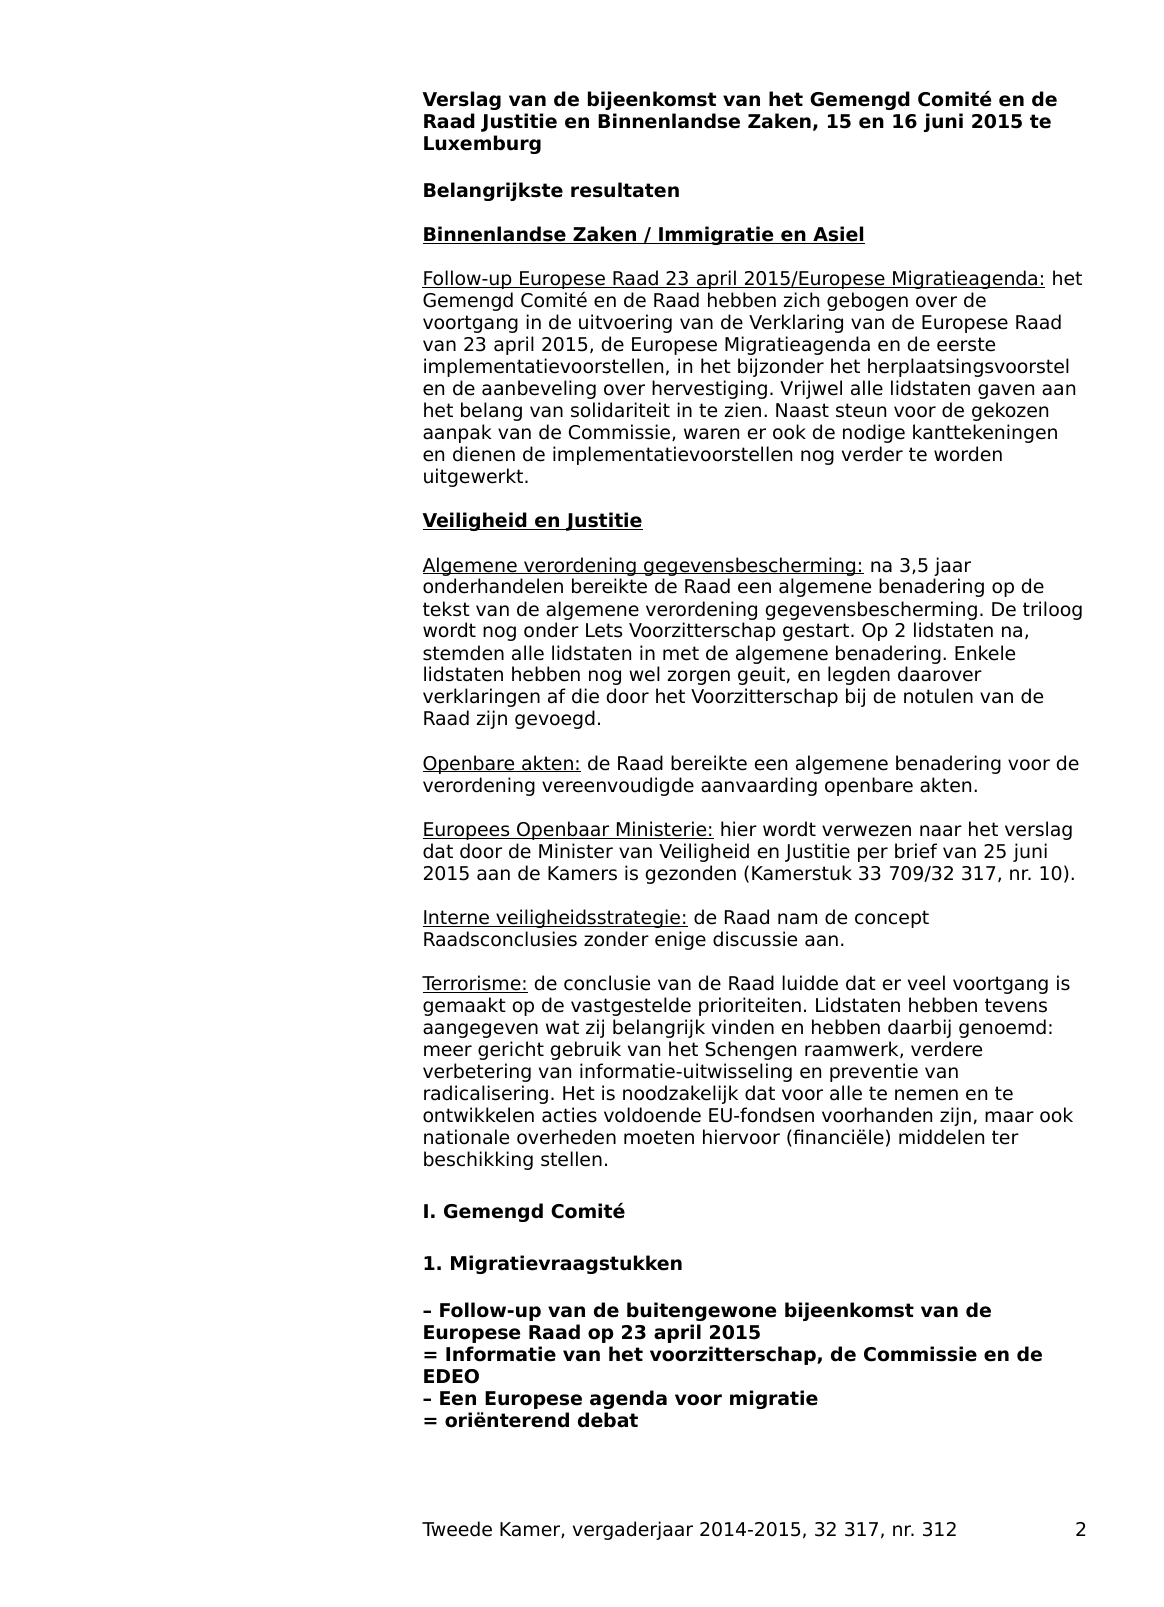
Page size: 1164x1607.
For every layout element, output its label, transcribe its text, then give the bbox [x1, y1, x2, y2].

text = oriënterend debat [422, 1409, 1087, 1432]
subtitle I. Gemengd Comité [422, 1201, 1087, 1223]
subtitle Verslag van de bijeenkomst van het Gemengd Comité en de Raad Justitie en Binnenlandse Zaken, 15 en 16 juni 2015 te Luxemburg [422, 89, 1087, 155]
text Terrorisme: de conclusie van de Raad luidde dat er veel voortgang is gemaakt op de vastgestelde prioriteiten. Lidstaten hebben tevens aangegeven wat zij belangrijk vinden en hebben daarbij genoemd: meer gericht gebruik van het Schengen raamwerk, verdere verbetering van informatie-uitwisseling en preventie van radicalisering. Het is noodzakelijk dat voor alle te nemen en te ontwikkelen acties voldoende EU-fondsen voorhanden zijn, maar ook nationale overheden moeten hiervoor (financiële) middelen ter beschikking stellen. [422, 973, 1087, 1171]
text Europees Openbaar Ministerie: hier wordt verwezen naar het verslag dat door de Minister van Veiligheid en Justitie per brief van 25 juni 2015 aan de Kamers is gezonden (Kamerstuk 33 709/32 317, nr. 10). [422, 819, 1087, 884]
subtitle 1. Migratievraagstukken [422, 1253, 1087, 1275]
subtitle Veiligheid en Justitie [422, 510, 1087, 532]
text – Follow-up van de buitengewone bijeenkomst van de Europese Raad op 23 april 2015 [422, 1300, 1087, 1344]
text Follow-up Europese Raad 23 april 2015/Europese Migratieagenda: het Gemengd Comité en de Raad hebben zich gebogen over de voortgang in de uitvoering van de Verklaring van de Europese Raad van 23 april 2015, de Europese Migratieagenda en de eerste implementatievoorstellen, in het bijzonder het herplaatsingsvoorstel en de aanbeveling over hervestiging. Vrijwel alle lidstaten gaven aan het belang van solidariteit in te zien. Naast steun voor de gekozen aanpak van de Commissie, waren er ook de nodige kanttekeningen en dienen de implementatievoorstellen nog verder te worden uitgewerkt. [422, 268, 1087, 488]
subtitle Binnenlandse Zaken / Immigratie en Asiel [422, 224, 1087, 246]
text Openbare akten: de Raad bereikte een algemene benadering voor de verordening vereenvoudigde aanvaarding openbare akten. [422, 752, 1087, 796]
subtitle Belangrijkste resultaten [422, 180, 1087, 202]
text = Informatie van het voorzitterschap, de Commissie en de EDEO [422, 1344, 1087, 1388]
text – Een Europese agenda voor migratie [422, 1388, 1087, 1409]
text Interne veiligheidsstrategie: de Raad nam de concept Raadsconclusies zonder enige discussie aan. [422, 907, 1087, 951]
text Algemene verordening gegevensbescherming: na 3,5 jaar onderhandelen bereikte de Raad een algemene benadering op de tekst van de algemene verordening gegevensbescherming. De triloog wordt nog onder Lets Voorzitterschap gestart. Op 2 lidstaten na, stemden alle lidstaten in met de algemene benadering. Enkele lidstaten hebben nog wel zorgen geuit, en legden daarover verklaringen af die door het Voorzitterschap bij de notulen van de Raad zijn gevoegd. [422, 554, 1087, 730]
